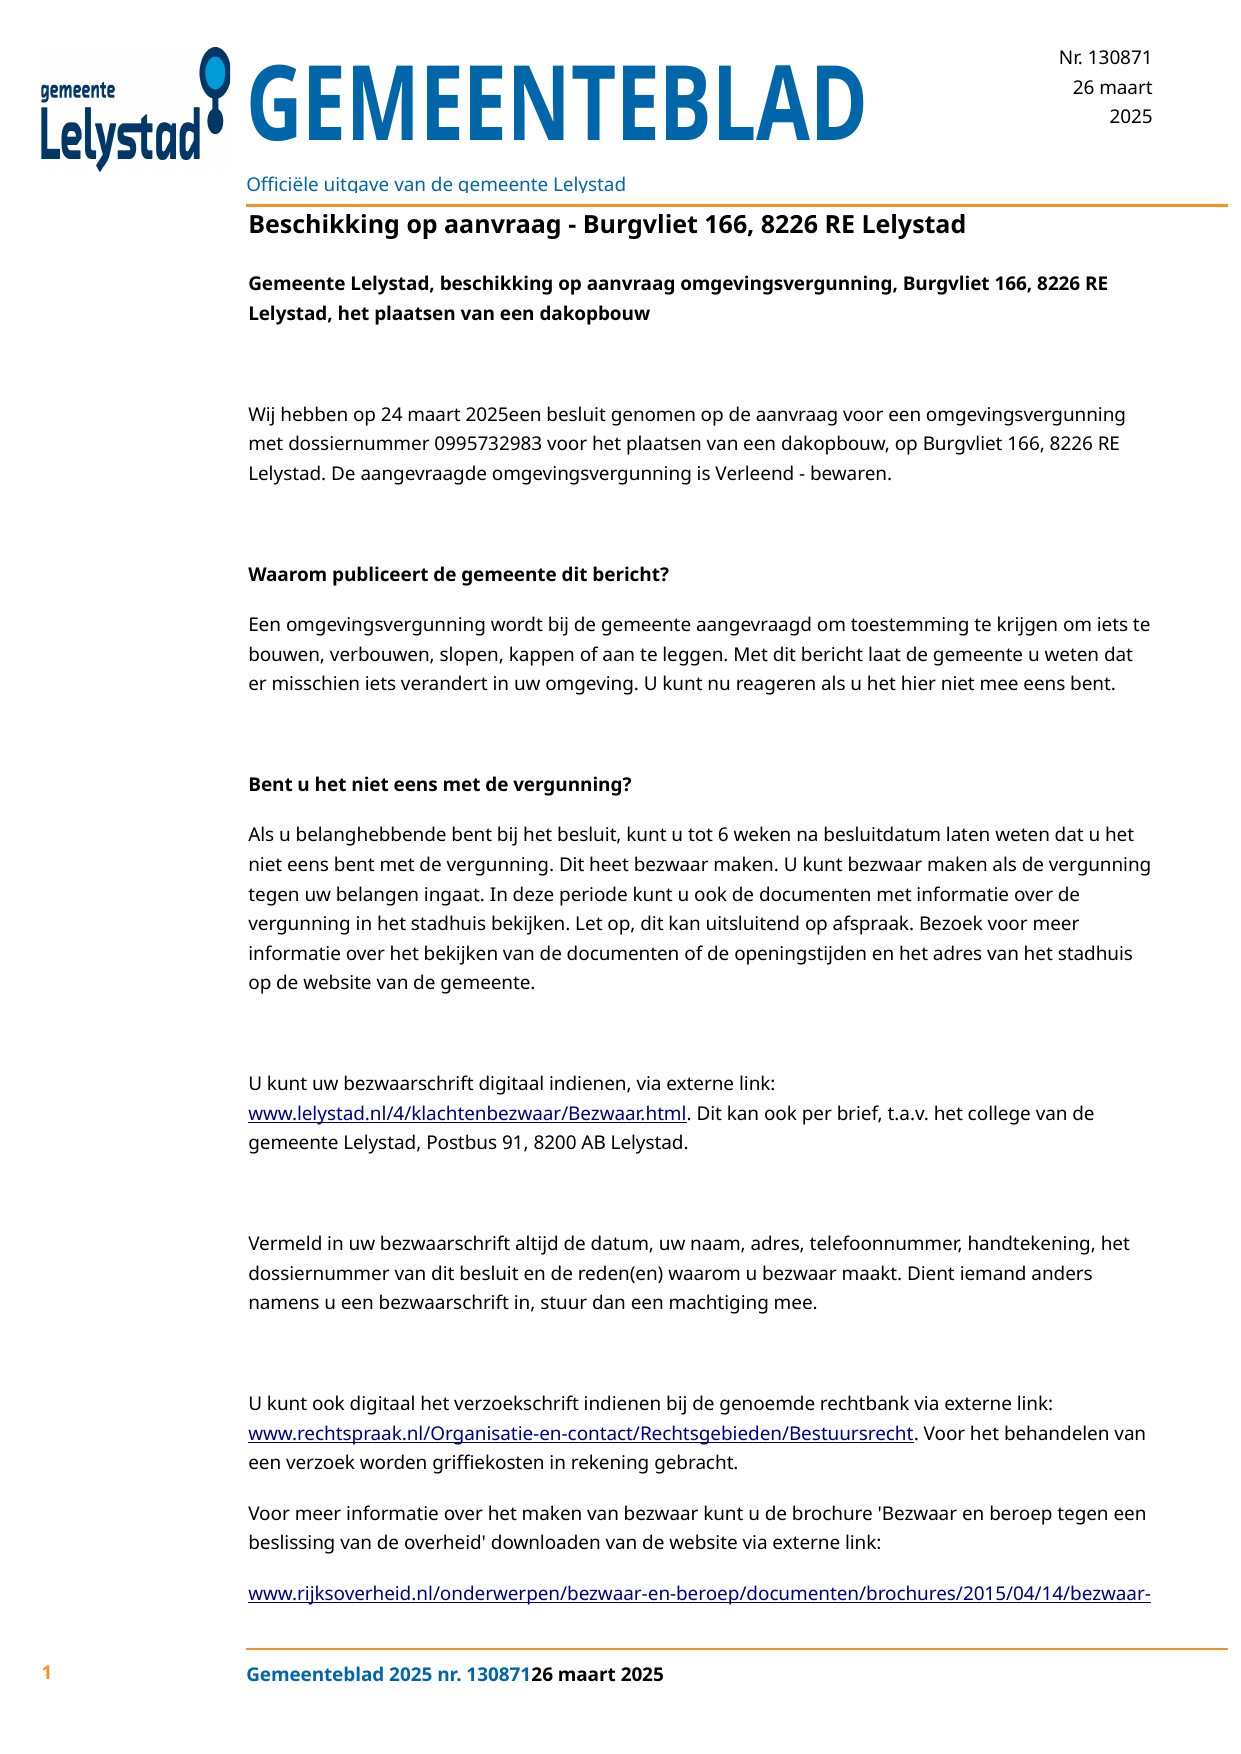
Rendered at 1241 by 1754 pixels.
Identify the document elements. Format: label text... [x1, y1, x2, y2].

text U kunt uw bezwaarschrift digitaal indienen, via externe link: www.lelystad.nl/4/klachtenbezwaar/Bezwaar.html. Dit kan ook per brief, t.a.v. het college van de gemeente Lelystad, Postbus 91, 8200 AB Lelystad. [248, 1070, 1152, 1155]
text Als u belanghebbende bent bij het besluit, kunt u tot 6 weken na besluitdatum laten weten dat u het niet eens bent met de vergunning. Dit heet bezwaar maken. U kunt bezwaar maken als de vergunning tegen uw belangen ingaat. In deze periode kunt u ook de documenten met informatie over de vergunning in het stadhuis bekijken. Let op, dit kan uitsluitend op afspraak. Bezoek voor meer informatie over het bekijken van de documenten of de openingstijden en het adres van het stadhuis op de website van de gemeente. [248, 822, 1152, 995]
text Een omgevingsvergunning wordt bij de gemeente aangevraagd om toestemming te krijgen om iets te bouwen, verbouwen, slopen, kappen of aan te leggen. Met dit bericht laat de gemeente u weten dat er misschien iets verandert in uw omgeving. U kunt nu reageren als u het hier niet mee eens bent. [248, 611, 1152, 696]
text Vermeld in uw bezwaarschrift altijd de datum, uw naam, adres, telefoonnummer, handtekening, het dossiernummer van dit besluit en de reden(en) waarom u bezwaar maakt. Dient iemand anders namens u een bezwaarschrift in, stuur dan een machtiging mee. [248, 1230, 1152, 1315]
text Voor meer informatie over het maken van bezwaar kunt u de brochure 'Bezwaar en beroep tegen een beslissing van de overheid' downloaden van de website via externe link: [248, 1500, 1152, 1555]
text Waarom publiceert de gemeente dit bericht? [248, 561, 1152, 586]
text www.rijksoverheid.nl/onderwerpen/bezwaar-en-beroep/documenten/brochures/2015/04/14/bezwaar- [248, 1580, 1152, 1606]
text Beschikking op aanvraag - Burgvliet 166, 8226 RE Lelystad [248, 207, 1152, 241]
picture [41, 47, 231, 172]
text U kunt ook digitaal het verzoekschrift indienen bij de genoemde rechtbank via externe link: www.rechtspraak.nl/Organisatie-en-contact/Rechtsgebieden/Bestuursrecht. Voor het behandelen van een verzoek worden griffiekosten in rekening gebracht. [248, 1390, 1152, 1475]
text Bent u het niet eens met de vergunning? [248, 771, 1152, 797]
text Wij hebben op 24 maart 2025een besluit genomen op de aanvraag voor een omgevingsvergunning met dossiernummer 0995732983 voor het plaatsen van een dakopbouw, op Burgvliet 166, 8226 RE Lelystad. De aangevraagde omgevingsvergunning is Verleend - bewaren. [248, 401, 1152, 486]
text Gemeente Lelystad, beschikking op aanvraag omgevingsvergunning, Burgvliet 166, 8226 RE Lelystad, het plaatsen van een dakopbouw [248, 270, 1152, 326]
